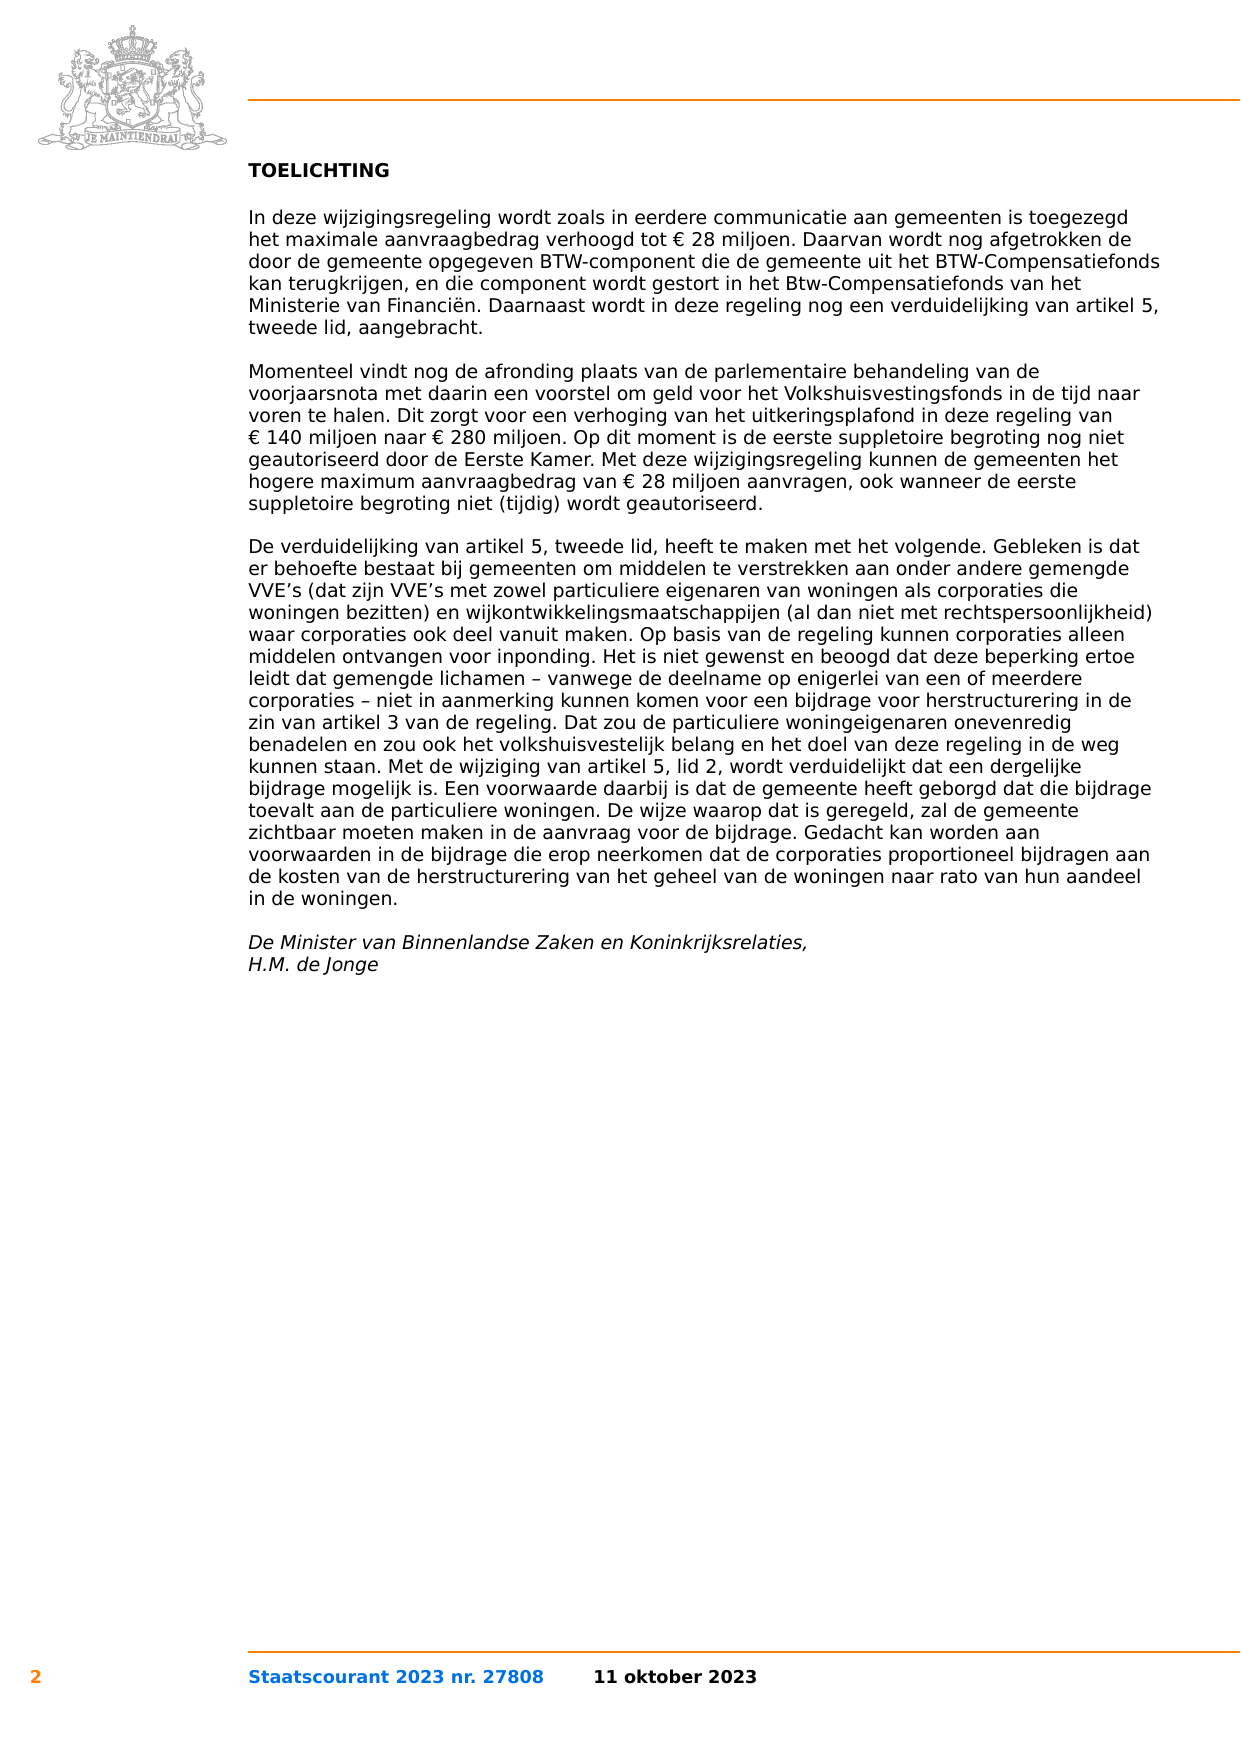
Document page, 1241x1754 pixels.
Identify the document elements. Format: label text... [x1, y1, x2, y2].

subtitle TOELICHTING [248, 160, 1163, 182]
text De verduidelijking van artikel 5, tweede lid, heeft te maken met het volgende. Gebleken is dat er behoefte bestaat bij gemeenten om middelen te verstrekken aan onder andere gemengde VVE’s (dat zijn VVE’s met zowel particuliere eigenaren van woningen als corporaties die woningen bezitten) en wijkontwikkelingsmaatschappijen (al dan niet met rechtspersoonlijkheid) waar corporaties ook deel vanuit maken. Op basis van de regeling kunnen corporaties alleen middelen ontvangen voor inponding. Het is niet gewenst en beoogd dat deze beperking ertoe leidt dat gemengde lichamen – vanwege de deelname op enigerlei van een of meerdere corporaties – niet in aanmerking kunnen komen voor een bijdrage voor herstructurering in de zin van artikel 3 van de regeling. Dat zou de particuliere woningeigenaren onevenredig benadelen en zou ook het volkshuisvestelijk belang en het doel van deze regeling in de weg kunnen staan. Met de wijziging van artikel 5, lid 2, wordt verduidelijkt dat een dergelijke bijdrage mogelijk is. Een voorwaarde daarbij is dat de gemeente heeft geborgd dat die bijdrage toevalt aan de particuliere woningen. De wijze waarop dat is geregeld, zal de gemeente zichtbaar moeten maken in de aanvraag voor de bijdrage. Gedacht kan worden aan voorwaarden in de bijdrage die erop neerkomen dat de corporaties proportioneel bijdragen aan de kosten van de herstructurering van het geheel van de woningen naar rato van hun aandeel in de woningen. [248, 536, 1163, 910]
text De Minister van Binnenlandse Zaken en Koninkrijksrelaties, H.M. de Jonge [248, 932, 1163, 976]
picture [38, 25, 227, 150]
text Momenteel vindt nog de afronding plaats van de parlementaire behandeling van de voorjaarsnota met daarin een voorstel om geld voor het Volkshuisvestingsfonds in de tijd naar voren te halen. Dit zorgt voor een verhoging van het uitkeringsplafond in deze regeling van € 140 miljoen naar € 280 miljoen. Op dit moment is de eerste suppletoire begroting nog niet geautoriseerd door de Eerste Kamer. Met deze wijzigingsregeling kunnen de gemeenten het hogere maximum aanvraagbedrag van € 28 miljoen aanvragen, ook wanneer de eerste suppletoire begroting niet (tijdig) wordt geautoriseerd. [248, 361, 1163, 514]
text In deze wijzigingsregeling wordt zoals in eerdere communicatie aan gemeenten is toegezegd het maximale aanvraagbedrag verhoogd tot € 28 miljoen. Daarvan wordt nog afgetrokken de door de gemeente opgegeven BTW-component die de gemeente uit het BTW-Compensatiefonds kan terugkrijgen, en die component wordt gestort in het Btw-Compensatiefonds van het Ministerie van Financiën. Daarnaast wordt in deze regeling nog een verduidelijking van artikel 5, tweede lid, aangebracht. [248, 207, 1163, 339]
